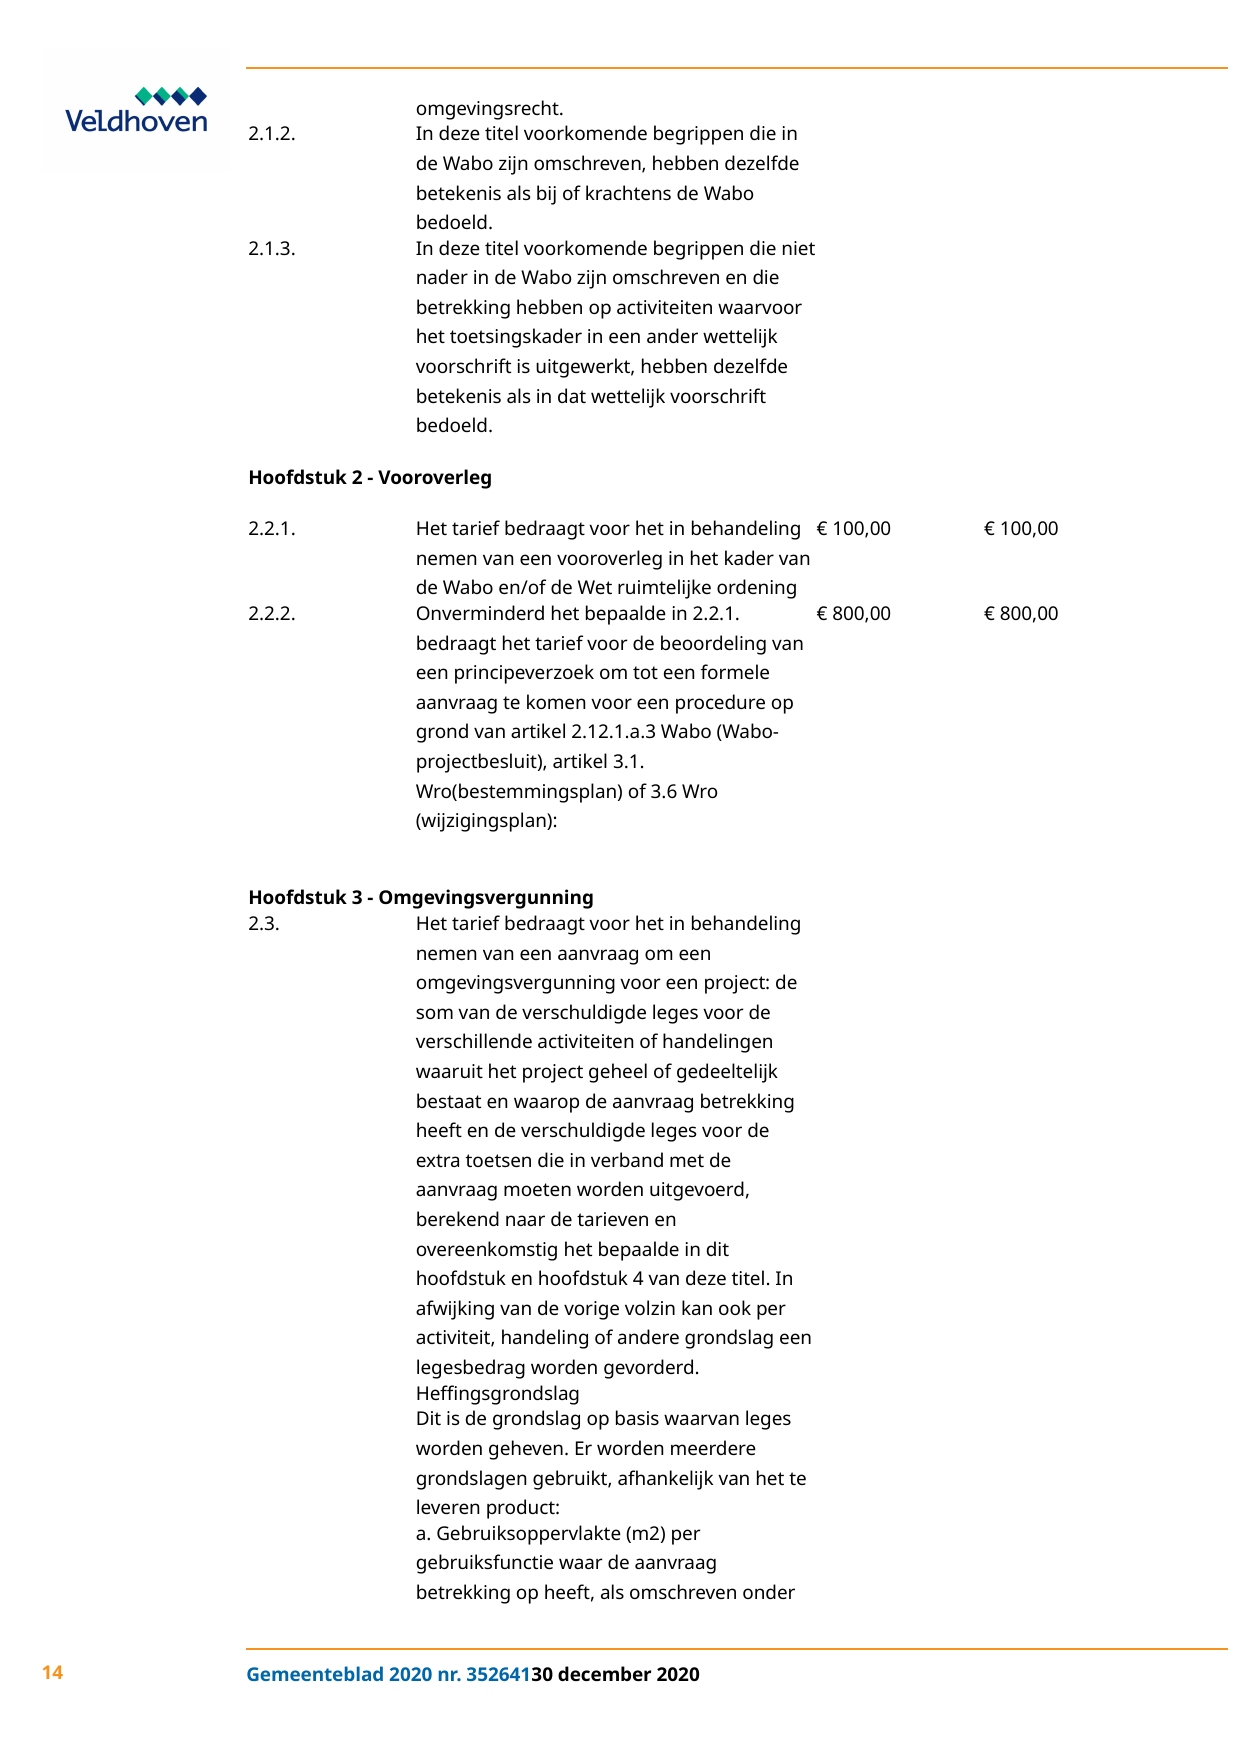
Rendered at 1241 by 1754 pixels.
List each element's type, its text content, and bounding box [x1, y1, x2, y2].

table_cell 2.1.3. [248, 235, 416, 438]
table_cell [816, 490, 984, 515]
table_cell [816, 121, 984, 235]
table_cell [816, 464, 984, 490]
table_cell [248, 1406, 416, 1520]
table_cell 2.3. [248, 910, 416, 1380]
table_cell [248, 1520, 416, 1605]
table_cell In deze titel voorkomende begrippen die niet nader in de Wabo zijn omschreven en die betrekking hebben op activiteiten waarvoor het toetsingskader in een ander wettelijk voorschrift is uitgewerkt, hebben dezelfde betekenis als in dat wettelijk voorschrift bedoeld. [416, 235, 816, 438]
table_cell [248, 490, 416, 515]
table_cell [416, 833, 816, 859]
table_cell 2.2.2. [248, 600, 416, 833]
table_cell [984, 438, 1152, 464]
table_cell 2.1.2. [248, 121, 416, 235]
table_cell [816, 438, 984, 464]
table_cell [416, 490, 816, 515]
table_cell 2.2.1. [248, 515, 416, 600]
table_cell omgevingsrecht. [416, 95, 816, 121]
table_cell € 800,00 [984, 600, 1152, 833]
table_cell [984, 1406, 1152, 1520]
table_cell In deze titel voorkomende begrippen die in de Wabo zijn omschreven, hebben dezelfde betekenis als bij of krachtens de Wabo bedoeld. [416, 121, 816, 235]
table_cell [816, 910, 984, 1380]
table_cell Hoofdstuk 2 - Vooroverleg [248, 464, 816, 490]
table_cell [248, 95, 416, 121]
table_cell [248, 859, 416, 884]
table_cell Het tarief bedraagt voor het in behandeling nemen van een vooroverleg in het kader van de Wabo en/of de Wet ruimtelijke ordening [416, 515, 816, 600]
table_cell [816, 95, 984, 121]
table_cell [416, 438, 816, 464]
table_cell [816, 235, 984, 438]
table_cell [816, 1406, 984, 1520]
table_cell [984, 1520, 1152, 1605]
table_cell Heffingsgrondslag [416, 1380, 816, 1406]
table_cell [984, 490, 1152, 515]
table_cell [984, 885, 1152, 910]
table_cell a. Gebruiksoppervlakte (m2) per gebruiksfunctie waar de aanvraag betrekking op heeft, als omschreven onder [416, 1520, 816, 1605]
table_cell [248, 833, 416, 859]
table_cell [816, 859, 984, 884]
table_cell Hoofdstuk 3 - Omgevingsvergunning [248, 885, 816, 910]
table_cell [816, 1380, 984, 1406]
table_cell Het tarief bedraagt voor het in behandeling nemen van een aanvraag om een omgevingsvergunning voor een project: de som van de verschuldigde leges voor de verschillende activiteiten of handelingen waaruit het project geheel of gedeeltelijk bestaat en waarop de aanvraag betrekking heeft en de verschuldigde leges voor de extra toetsen die in verband met de aanvraag moeten worden uitgevoerd, berekend naar de tarieven en overeenkomstig het bepaalde in dit hoofdstuk en hoofdstuk 4 van deze titel. In afwijking van de vorige volzin kan ook per activiteit, handeling of andere grondslag een legesbedrag worden gevorderd. [416, 910, 816, 1380]
table_cell Dit is de grondslag op basis waarvan leges worden geheven. Er worden meerdere grondslagen gebruikt, afhankelijk van het te leveren product: [416, 1406, 816, 1520]
table_cell [984, 464, 1152, 490]
table_cell [984, 910, 1152, 1380]
table_cell Onverminderd het bepaalde in 2.2.1. bedraagt het tarief voor de beoordeling van een principeverzoek om tot een formele aanvraag te komen voor een procedure op grond van artikel 2.12.1.a.3 Wabo (Wabo-projectbesluit), artikel 3.1. Wro(bestemmingsplan) of 3.6 Wro (wijzigingsplan): [416, 600, 816, 833]
table_cell [984, 95, 1152, 121]
table_cell [416, 859, 816, 884]
picture [41, 47, 231, 172]
table_cell [984, 121, 1152, 235]
table_cell [248, 438, 416, 464]
table_cell [816, 833, 984, 859]
table_cell [984, 859, 1152, 884]
table_cell € 100,00 [984, 515, 1152, 600]
table_cell [984, 833, 1152, 859]
table_cell € 100,00 [816, 515, 984, 600]
table_cell [816, 885, 984, 910]
table_cell [984, 1380, 1152, 1406]
table_cell € 800,00 [816, 600, 984, 833]
table_cell [984, 235, 1152, 438]
table_cell [816, 1520, 984, 1605]
table_cell [248, 1380, 416, 1406]
